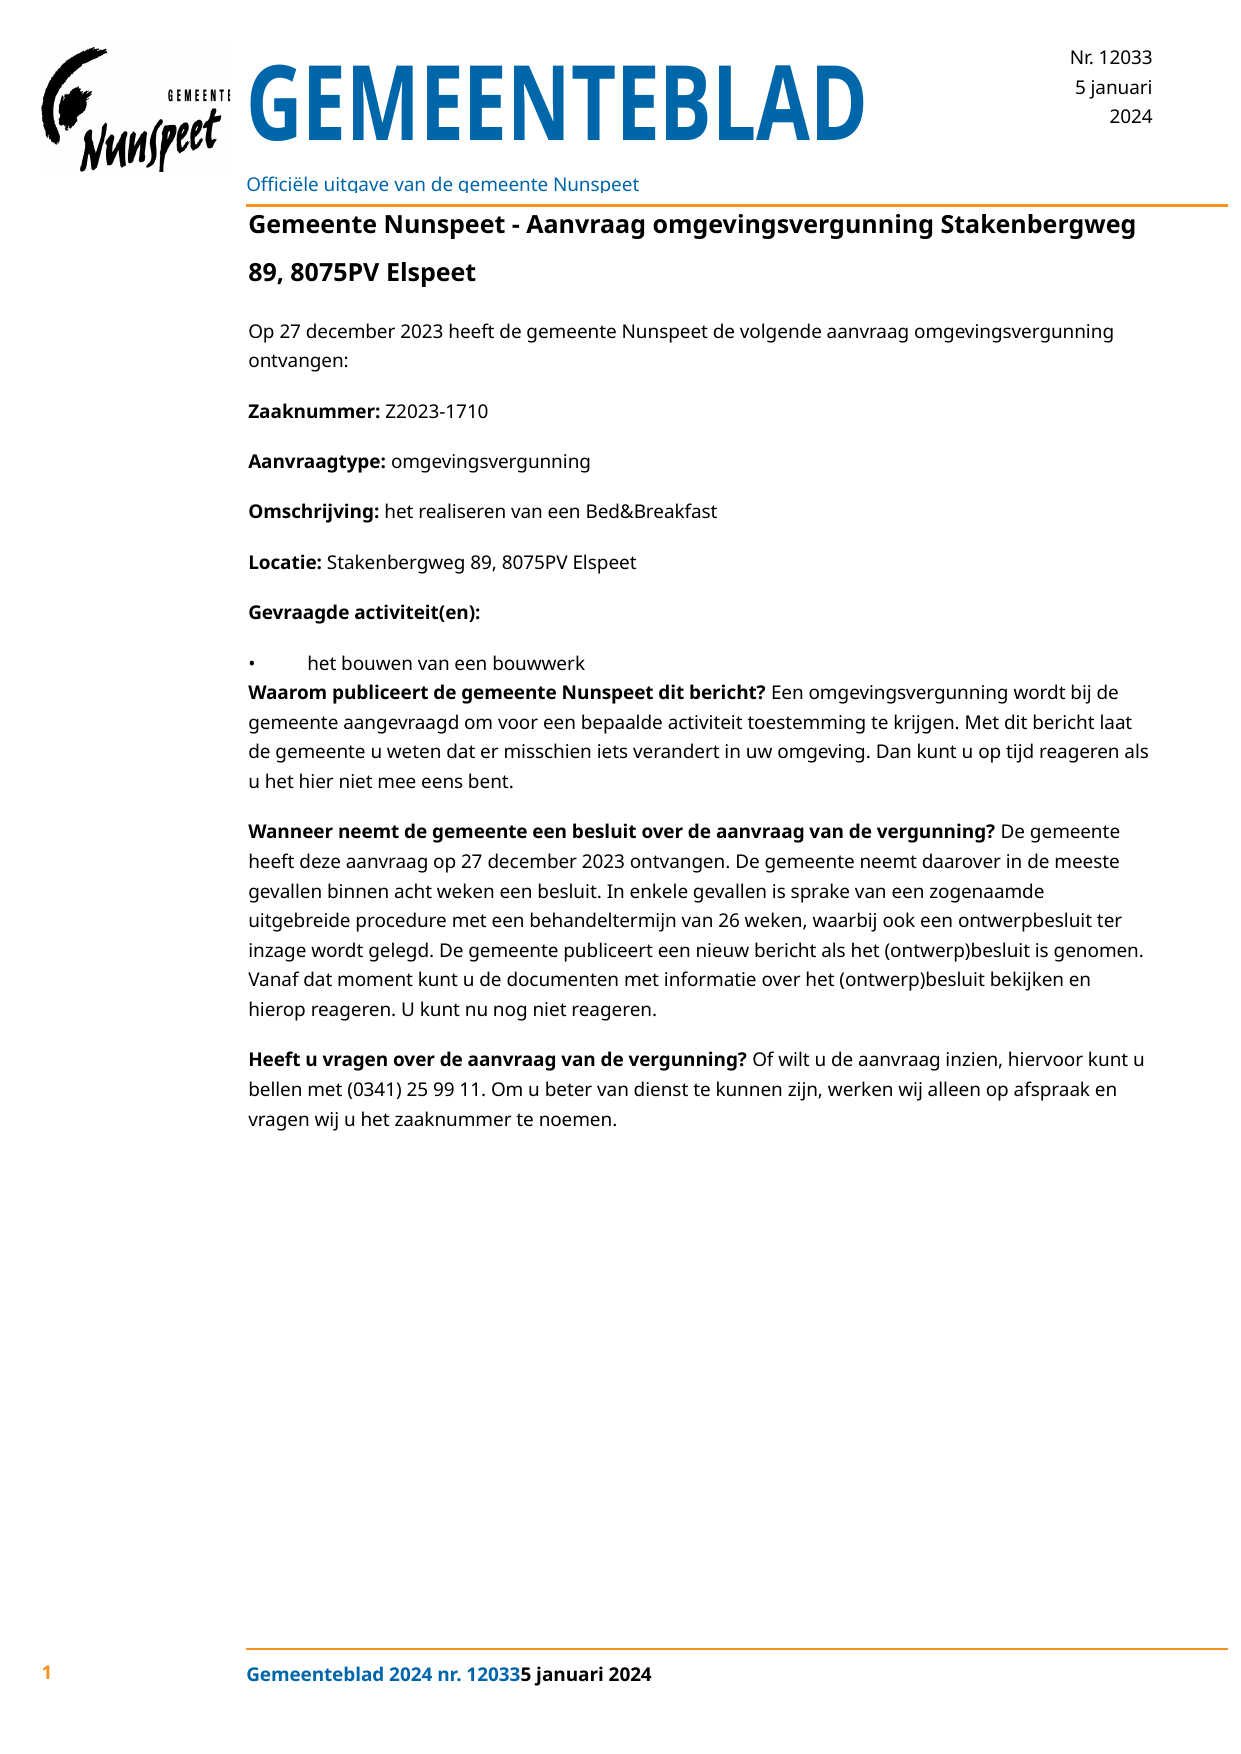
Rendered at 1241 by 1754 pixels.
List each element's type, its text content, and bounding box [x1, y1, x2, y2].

text Zaaknummer: Z2023-1710 [248, 398, 1152, 424]
text Aanvraagtype: omgevingsvergunning [248, 448, 1152, 474]
text Omschrijving: het realiseren van een Bed&Breakfast [248, 499, 1152, 524]
text Op 27 december 2023 heeft de gemeente Nunspeet de volgende aanvraag omgevingsvergunning ontvangen: [248, 318, 1152, 373]
picture [41, 47, 231, 172]
list het bouwen van een bouwwerk [248, 650, 1152, 676]
text Gevraagde activiteit(en): [248, 599, 1152, 625]
text Gemeente Nunspeet - Aanvraag omgevingsvergunning Stakenbergweg 89, 8075PV Elspeet [248, 207, 1152, 288]
text Wanneer neemt de gemeente een besluit over de aanvraag van de vergunning? De gemeente heeft deze aanvraag op 27 december 2023 ontvangen. De gemeente neemt daarover in de meeste gevallen binnen acht weken een besluit. In enkele gevallen is sprake van een zogenaamde uitgebreide procedure met een behandeltermijn van 26 weken, waarbij ook een ontwerpbesluit ter inzage wordt gelegd. De gemeente publiceert een nieuw bericht als het (ontwerp)besluit is genomen. Vanaf dat moment kunt u de documenten met informatie over het (ontwerp)besluit bekijken en hierop reageren. U kunt nu nog niet reageren. [248, 819, 1152, 1022]
text Heeft u vragen over de aanvraag van de vergunning? Of wilt u de aanvraag inzien, hiervoor kunt u bellen met (0341) 25 99 11. Om u beter van dienst te kunnen zijn, werken wij alleen op afspraak en vragen wij u het zaaknummer te noemen. [248, 1047, 1152, 1132]
text Locatie: Stakenbergweg 89, 8075PV Elspeet [248, 549, 1152, 575]
text Waarom publiceert de gemeente Nunspeet dit bericht? Een omgevingsvergunning wordt bij de gemeente aangevraagd om voor een bepaalde activiteit toestemming te krijgen. Met dit bericht laat de gemeente u weten dat er misschien iets verandert in uw omgeving. Dan kunt u op tijd reageren als u het hier niet mee eens bent. [248, 679, 1152, 794]
